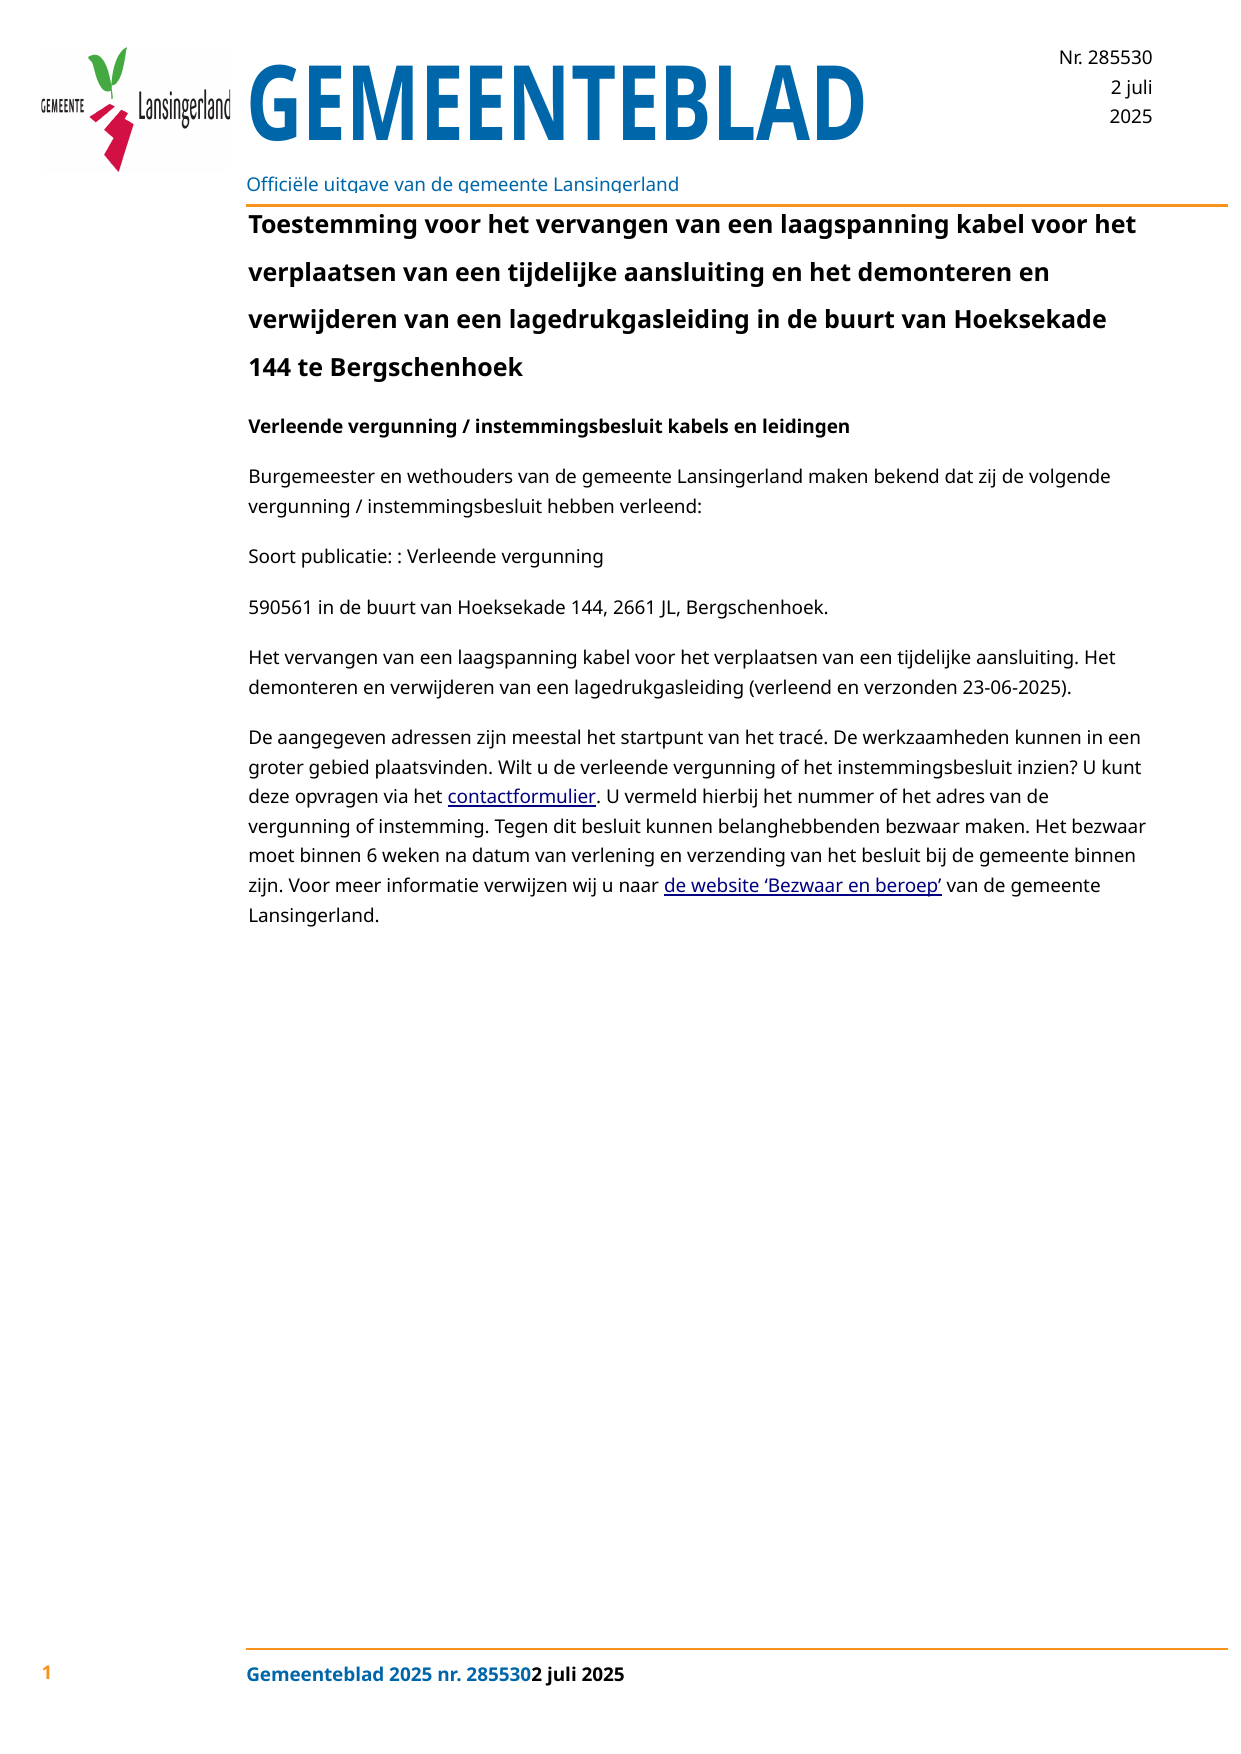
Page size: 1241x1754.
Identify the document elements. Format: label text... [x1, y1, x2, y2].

text 590561 in de buurt van Hoeksekade 144, 2661 JL, Bergschenhoek. [248, 594, 1152, 620]
picture [41, 47, 231, 172]
text Toestemming voor het vervangen van een laagspanning kabel voor het verplaatsen van een tijdelijke aansluiting en het demonteren en verwijderen van een lagedrukgasleiding in de buurt van Hoeksekade 144 te Bergschenhoek [248, 207, 1152, 384]
text Het vervangen van een laagspanning kabel voor het verplaatsen van een tijdelijke aansluiting. Het demonteren en verwijderen van een lagedrukgasleiding (verleend en verzonden 23-06-2025). [248, 644, 1152, 700]
text Soort publicatie: : Verleende vergunning [248, 543, 1152, 569]
text De aangegeven adressen zijn meestal het startpunt van het tracé. De werkzaamheden kunnen in een groter gebied plaatsvinden. Wilt u de verleende vergunning of het instemmingsbesluit inzien? U kunt deze opvragen via het contactformulier. U vermeld hierbij het nummer of het adres van de vergunning of instemming. Tegen dit besluit kunnen belanghebbenden bezwaar maken. Het bezwaar moet binnen 6 weken na datum van verlening en verzending van het besluit bij de gemeente binnen zijn. Voor meer informatie verwijzen wij u naar de website ‘Bezwaar en beroep’ van de gemeente Lansingerland. [248, 724, 1152, 928]
text Burgemeester en wethouders van de gemeente Lansingerland maken bekend dat zij de volgende vergunning / instemmingsbesluit hebben verleend: [248, 463, 1152, 519]
text Verleende vergunning / instemmingsbesluit kabels en leidingen [248, 413, 1152, 439]
